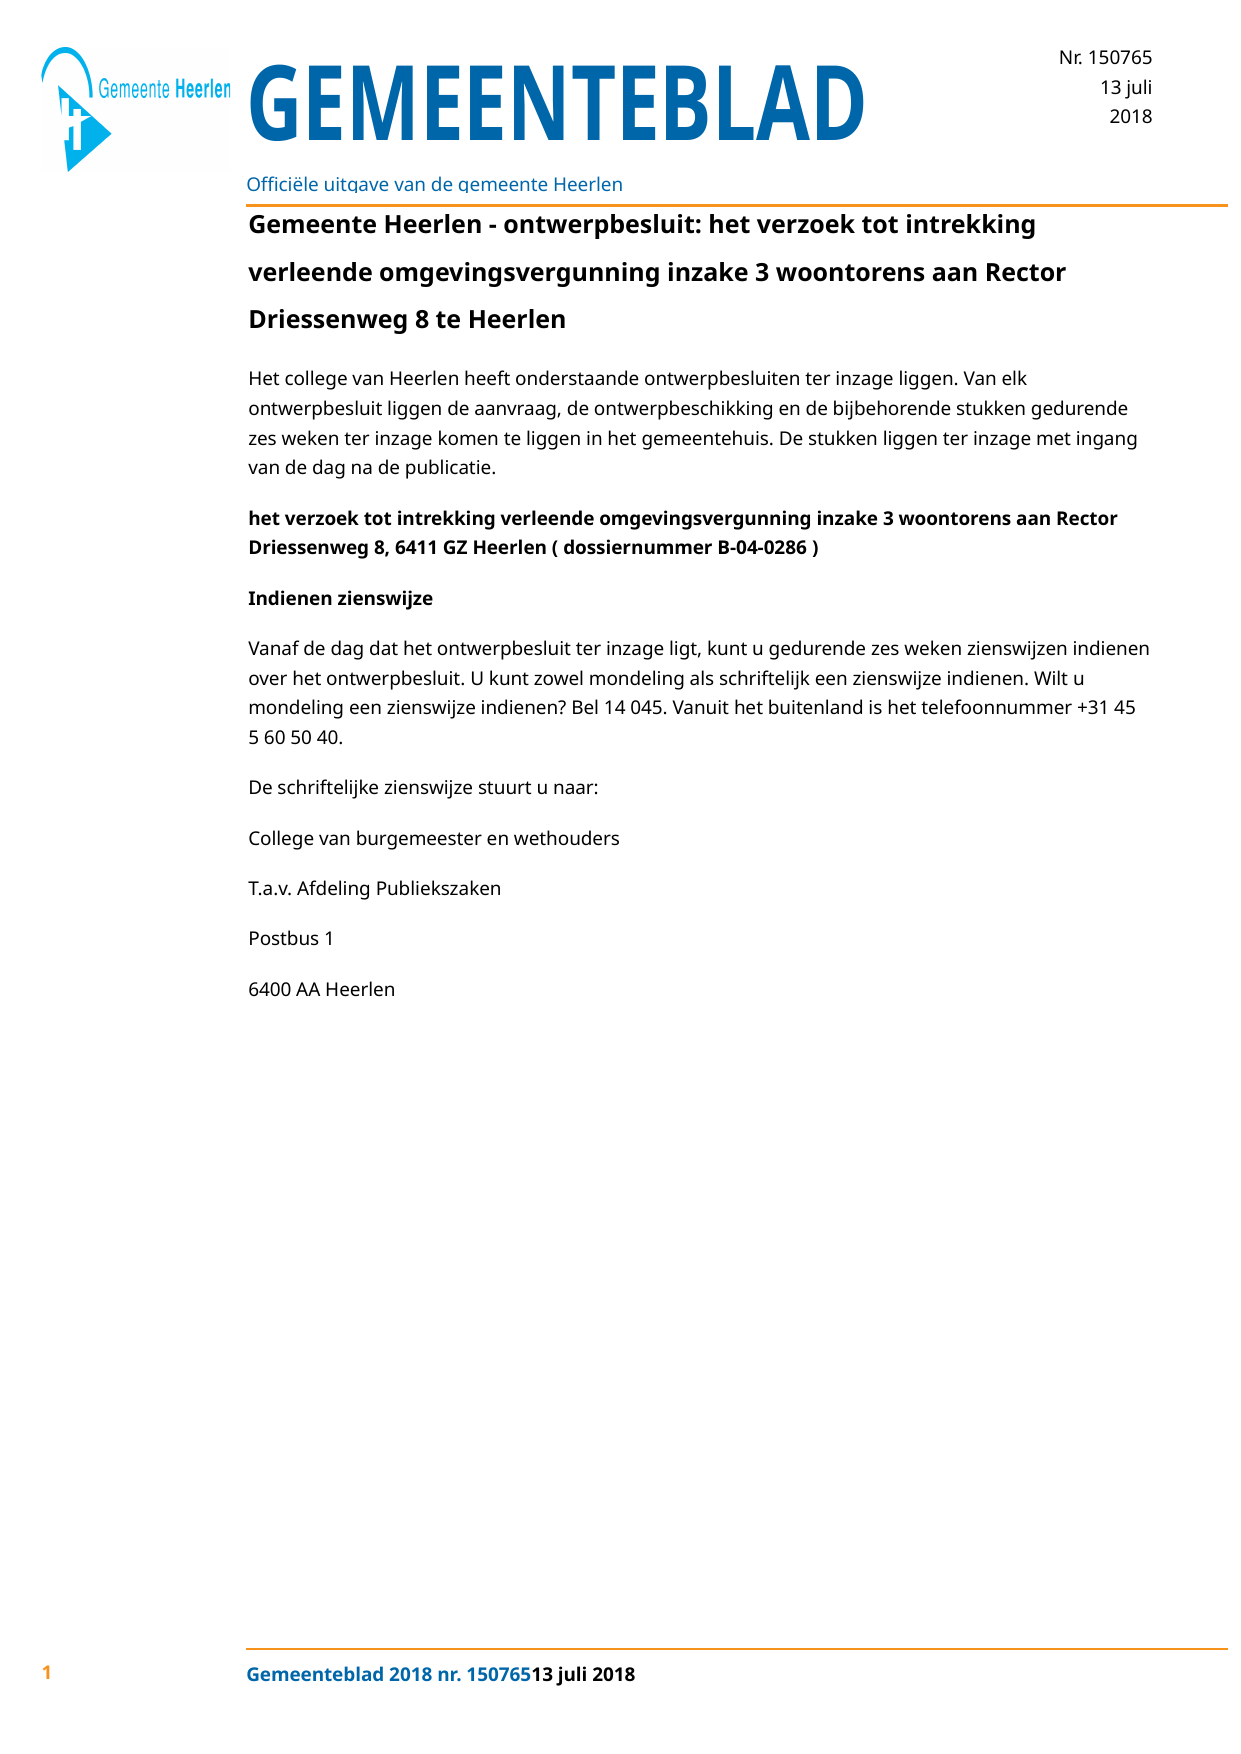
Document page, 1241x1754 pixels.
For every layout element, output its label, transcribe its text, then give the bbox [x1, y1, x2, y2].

text Het college van Heerlen heeft onderstaande ontwerpbesluiten ter inzage liggen. Van elk ontwerpbesluit liggen de aanvraag, de ontwerpbeschikking en de bijbehorende stukken gedurende zes weken ter inzage komen te liggen in het gemeentehuis. De stukken liggen ter inzage met ingang van de dag na de publicatie. [248, 366, 1152, 480]
text het verzoek tot intrekking verleende omgevingsvergunning inzake 3 woontorens aan Rector Driessenweg 8, 6411 GZ Heerlen ( dossiernummer B-04-0286 ) [248, 505, 1152, 560]
text College van burgemeester en wethouders [248, 825, 1152, 850]
text T.a.v. Afdeling Publiekszaken [248, 875, 1152, 901]
text Gemeente Heerlen - ontwerpbesluit: het verzoek tot intrekking verleende omgevingsvergunning inzake 3 woontorens aan Rector Driessenweg 8 te Heerlen [248, 207, 1152, 336]
text 6400 AA Heerlen [248, 976, 1152, 1002]
picture [41, 47, 58, 70]
text De schriftelijke zienswijze stuurt u naar: [248, 774, 1152, 800]
text Indienen zienswijze [248, 585, 1152, 610]
text Vanaf de dag dat het ontwerpbesluit ter inzage ligt, kunt u gedurende zes weken zienswijzen indienen over het ontwerpbesluit. U kunt zowel mondeling als schriftelijk een zienswijze indienen. Wilt u mondeling een zienswijze indienen? Bel 14 045. Vanuit het buitenland is het telefoonnummer +31 45 5 60 50 40. [248, 635, 1152, 749]
picture [41, 47, 231, 172]
text Postbus 1 [248, 926, 1152, 951]
